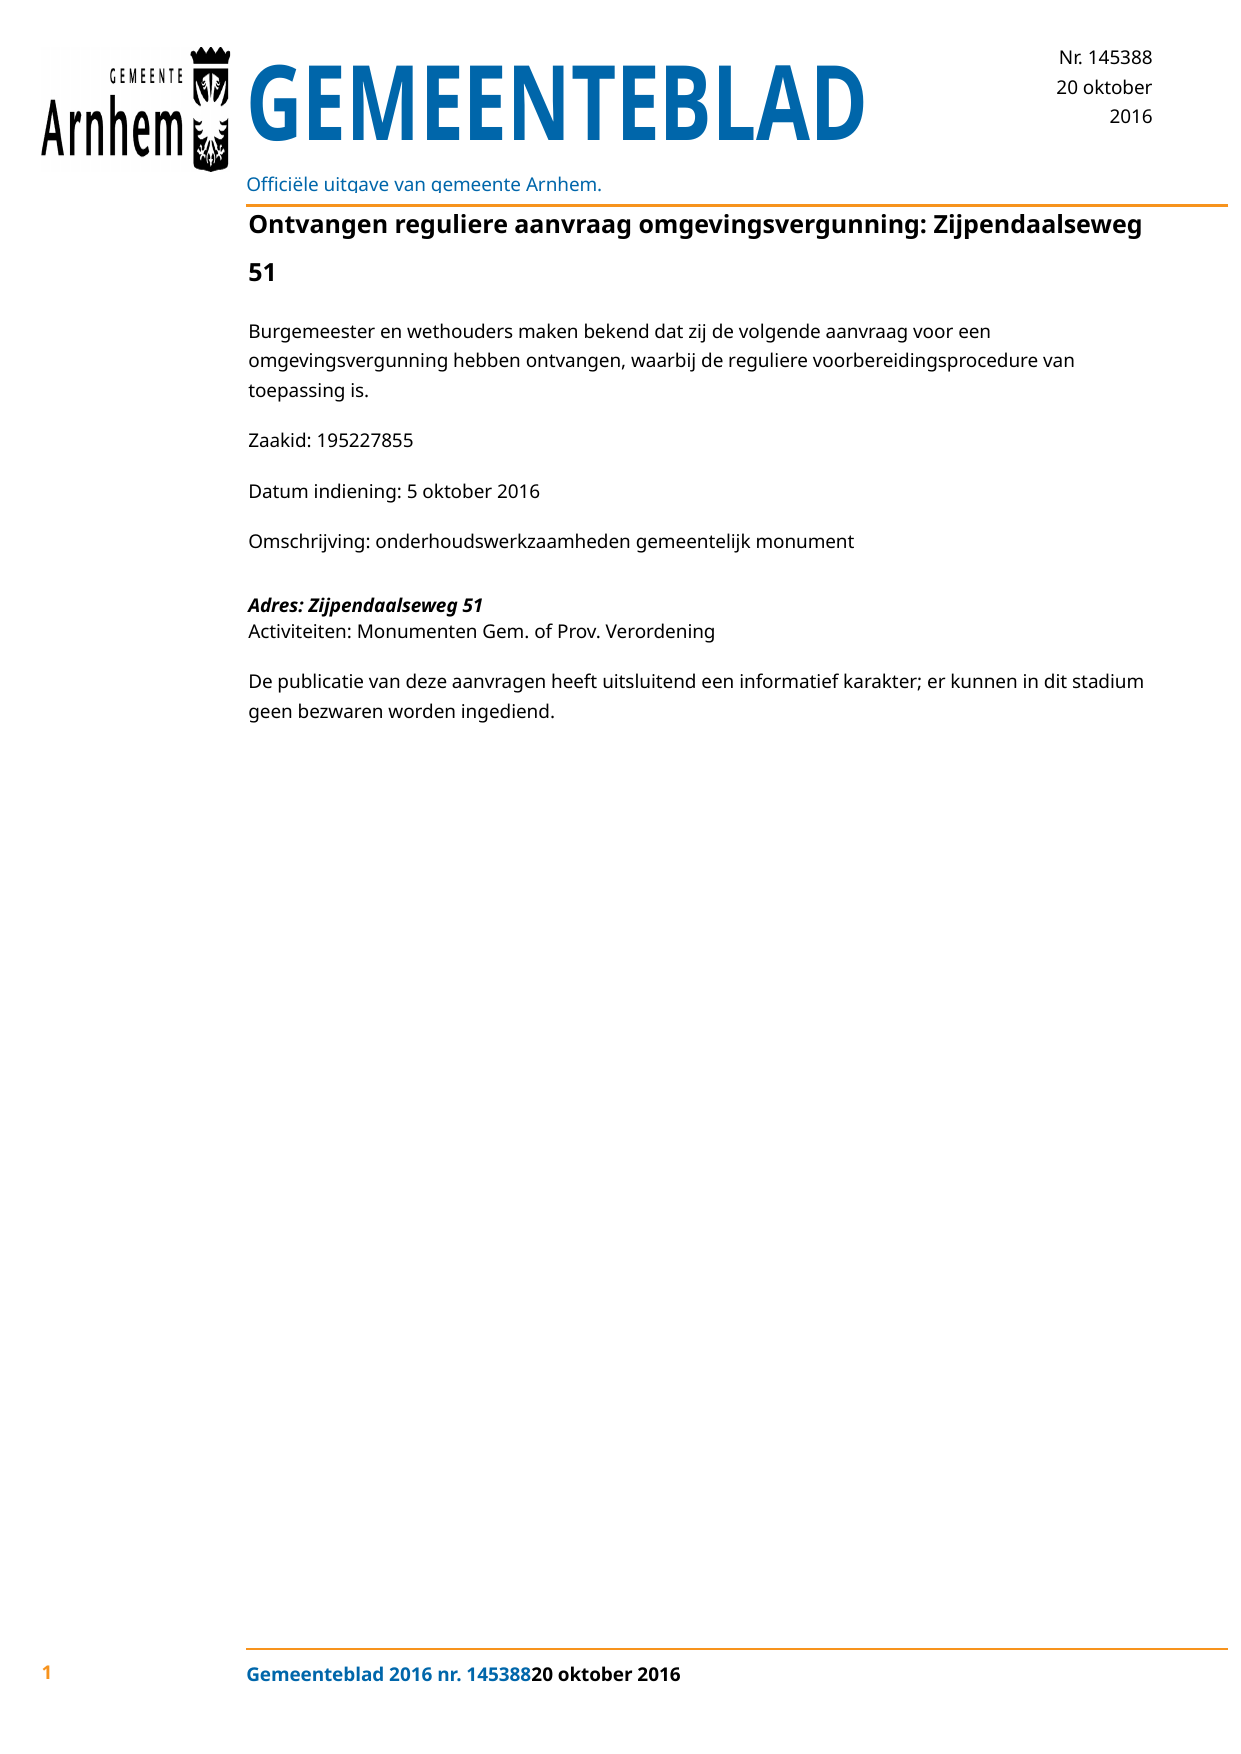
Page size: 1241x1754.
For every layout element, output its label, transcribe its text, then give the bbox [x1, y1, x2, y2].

text Datum indiening: 5 oktober 2016 [248, 478, 1152, 504]
picture [41, 47, 231, 172]
text Omschrijving: onderhoudswerkzaamheden gemeentelijk monument [248, 528, 1152, 554]
text De publicatie van deze aanvragen heeft uitsluitend een informatief karakter; er kunnen in dit stadium geen bezwaren worden ingediend. [248, 668, 1152, 724]
text Activiteiten: Monumenten Gem. of Prov. Verordening [248, 618, 1152, 644]
text Adres: Zijpendaalseweg 51 [248, 592, 1152, 618]
text Zaakid: 195227855 [248, 427, 1152, 453]
text Ontvangen reguliere aanvraag omgevingsvergunning: Zijpendaalseweg 51 [248, 207, 1152, 288]
text Burgemeester en wethouders maken bekend dat zij de volgende aanvraag voor een omgevingsvergunning hebben ontvangen, waarbij de reguliere voorbereidingsprocedure van toepassing is. [248, 318, 1152, 403]
